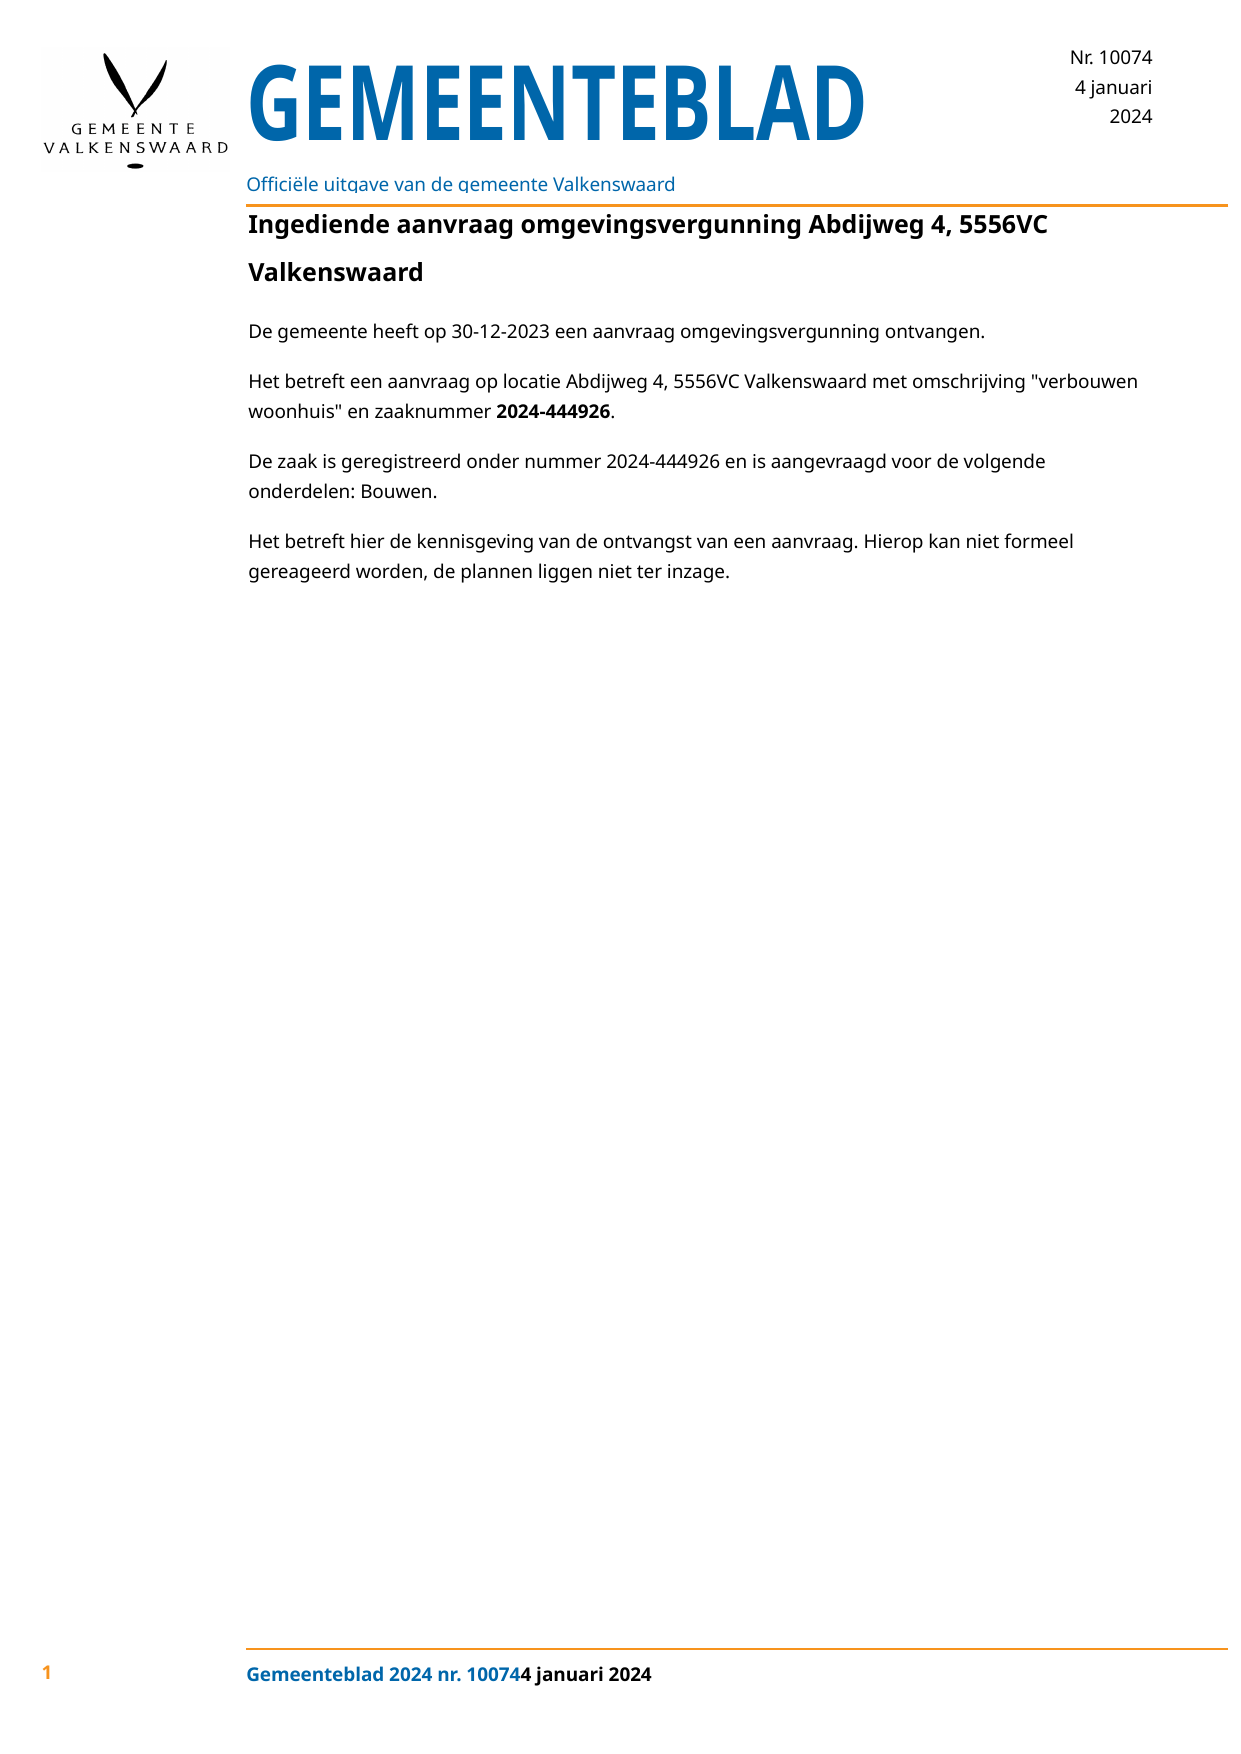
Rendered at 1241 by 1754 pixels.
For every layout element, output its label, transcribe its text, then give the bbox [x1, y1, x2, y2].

text De gemeente heeft op 30-12-2023 een aanvraag omgevingsvergunning ontvangen. [248, 318, 1152, 344]
text Het betreft hier de kennisgeving van de ontvangst van een aanvraag. Hierop kan niet formeel gereageerd worden, de plannen liggen niet ter inzage. [248, 528, 1152, 584]
text Ingediende aanvraag omgevingsvergunning Abdijweg 4, 5556VC Valkenswaard [248, 207, 1152, 288]
text Het betreft een aanvraag op locatie Abdijweg 4, 5556VC Valkenswaard met omschrijving "verbouwen woonhuis" en zaaknummer 2024-444926. [248, 368, 1152, 424]
text De zaak is geregistreerd onder nummer 2024-444926 en is aangevraagd voor de volgende onderdelen: Bouwen. [248, 448, 1152, 504]
picture [41, 47, 231, 172]
